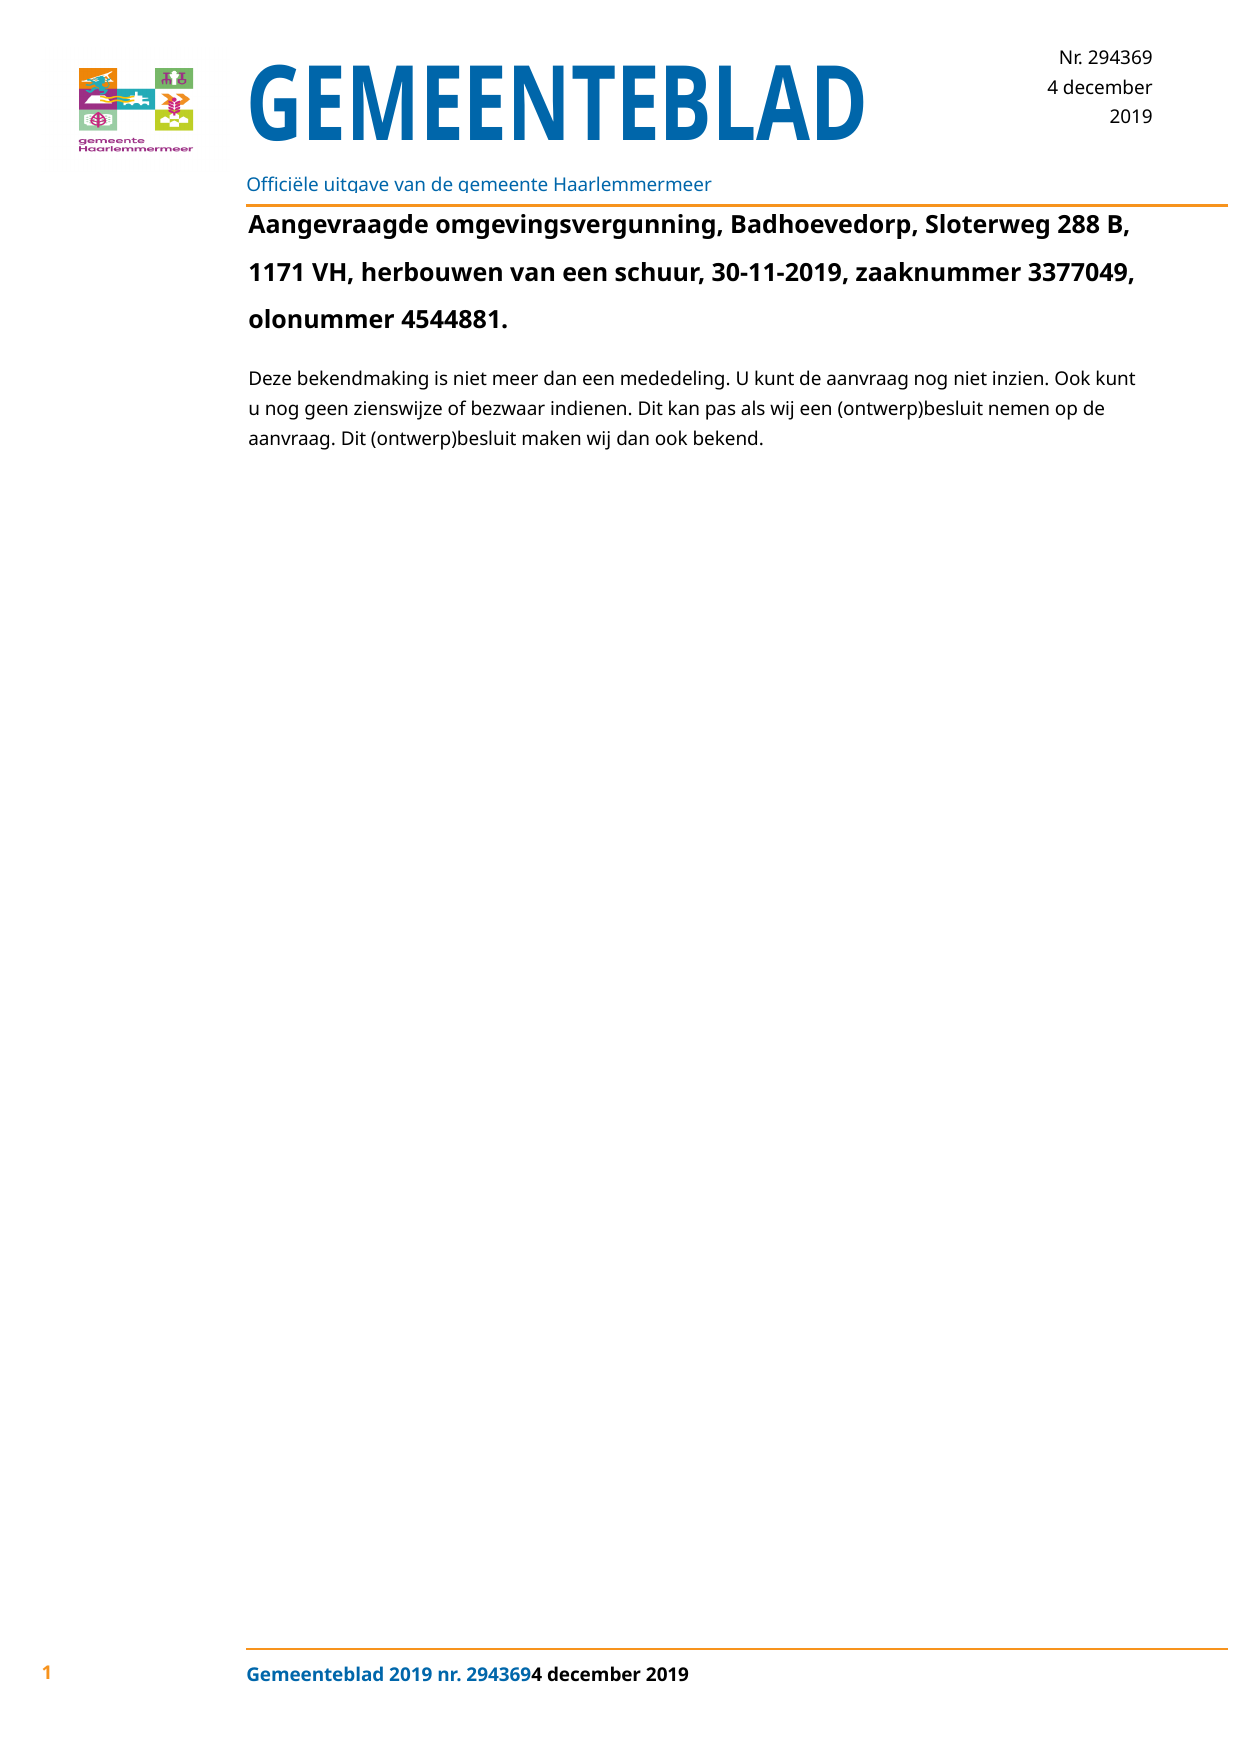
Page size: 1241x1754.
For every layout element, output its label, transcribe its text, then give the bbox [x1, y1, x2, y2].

text Aangevraagde omgevingsvergunning, Badhoevedorp, Sloterweg 288 B, 1171 VH, herbouwen van een schuur, 30-11-2019, zaaknummer 3377049, olonummer 4544881. [248, 207, 1152, 336]
picture [41, 47, 231, 172]
text Deze bekendmaking is niet meer dan een mededeling. U kunt de aanvraag nog niet inzien. Ook kunt u nog geen zienswijze of bezwaar indienen. Dit kan pas als wij een (ontwerp)besluit nemen op de aanvraag. Dit (ontwerp)besluit maken wij dan ook bekend. [248, 366, 1152, 450]
